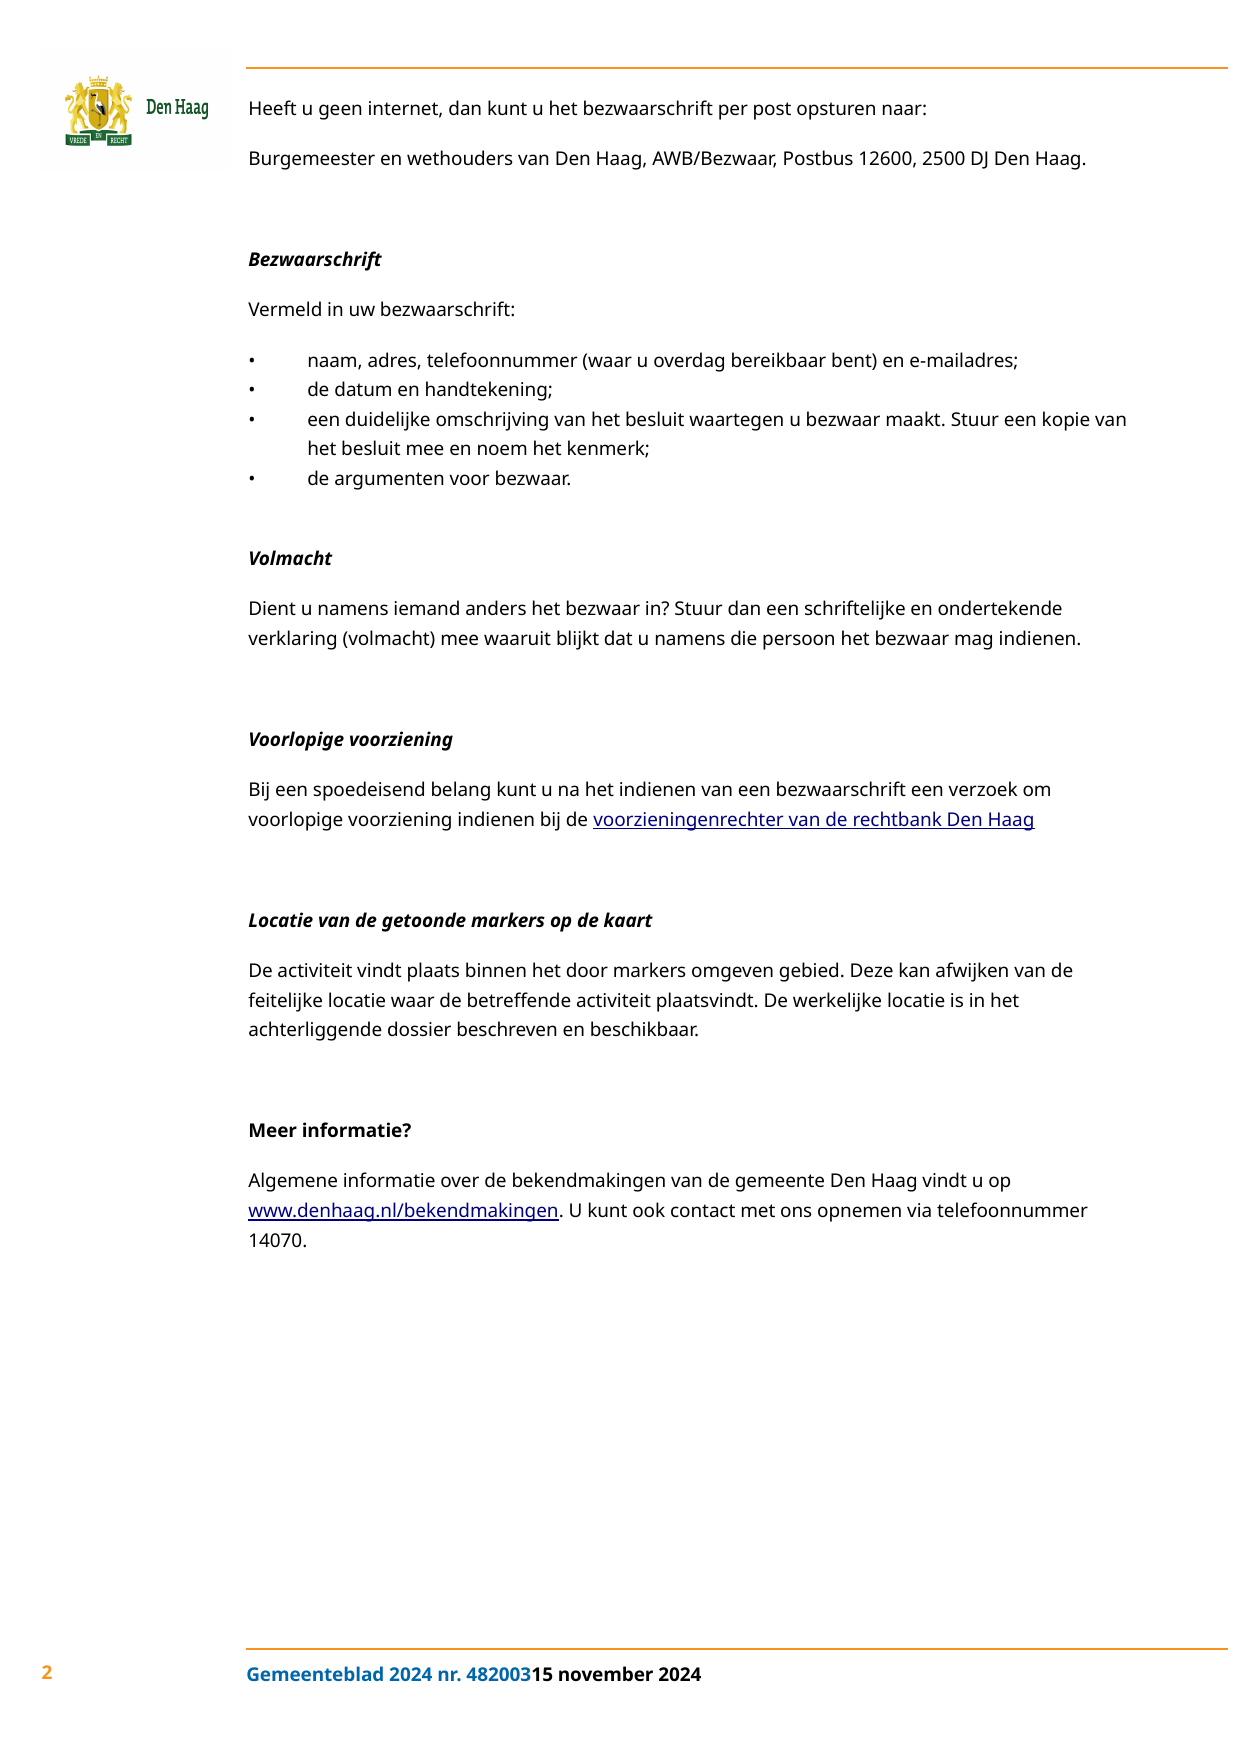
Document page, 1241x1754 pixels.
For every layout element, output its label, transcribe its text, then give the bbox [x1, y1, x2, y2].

text Algemene informatie over de bekendmakingen van de gemeente Den Haag vindt u op www.denhaag.nl/bekendmakingen. U kunt ook contact met ons opnemen via telefoonnummer 14070. [248, 1168, 1152, 1253]
text Vermeld in uw bezwaarschrift: [248, 296, 1152, 322]
text Bezwaarschrift [248, 246, 1152, 272]
list de argumenten voor bezwaar. [248, 465, 1152, 491]
text Bij een spoedeisend belang kunt u na het indienen van een bezwaarschrift een verzoek om voorlopige voorziening indienen bij de voorzieningenrechter van de rechtbank Den Haag [248, 776, 1152, 832]
list een duidelijke omschrijving van het besluit waartegen u bezwaar maakt. Stuur een kopie van het besluit mee en noem het kenmerk; [248, 406, 1152, 461]
text Meer informatie? [248, 1117, 1152, 1143]
list de datum en handtekening; [248, 376, 1152, 402]
text Locatie van de getoonde markers op de kaart [248, 907, 1152, 933]
text Burgemeester en wethouders van Den Haag, AWB/Bezwaar, Postbus 12600, 2500 DJ Den Haag. [248, 145, 1152, 171]
text Voorlopige voorziening [248, 726, 1152, 752]
picture [41, 47, 231, 172]
text Heeft u geen internet, dan kunt u het bezwaarschrift per post opsturen naar: [248, 95, 1152, 121]
text Volmacht [248, 545, 1152, 571]
list naam, adres, telefoonnummer (waar u overdag bereikbaar bent) en e-mailadres; [248, 347, 1152, 373]
text De activiteit vindt plaats binnen het door markers omgeven gebied. Deze kan afwijken van de feitelijke locatie waar de betreffende activiteit plaatsvindt. De werkelijke locatie is in het achterliggende dossier beschreven en beschikbaar. [248, 957, 1152, 1042]
text Dient u namens iemand anders het bezwaar in? Stuur dan een schriftelijke en ondertekende verklaring (volmacht) mee waaruit blijkt dat u namens die persoon het bezwaar mag indienen. [248, 596, 1152, 651]
